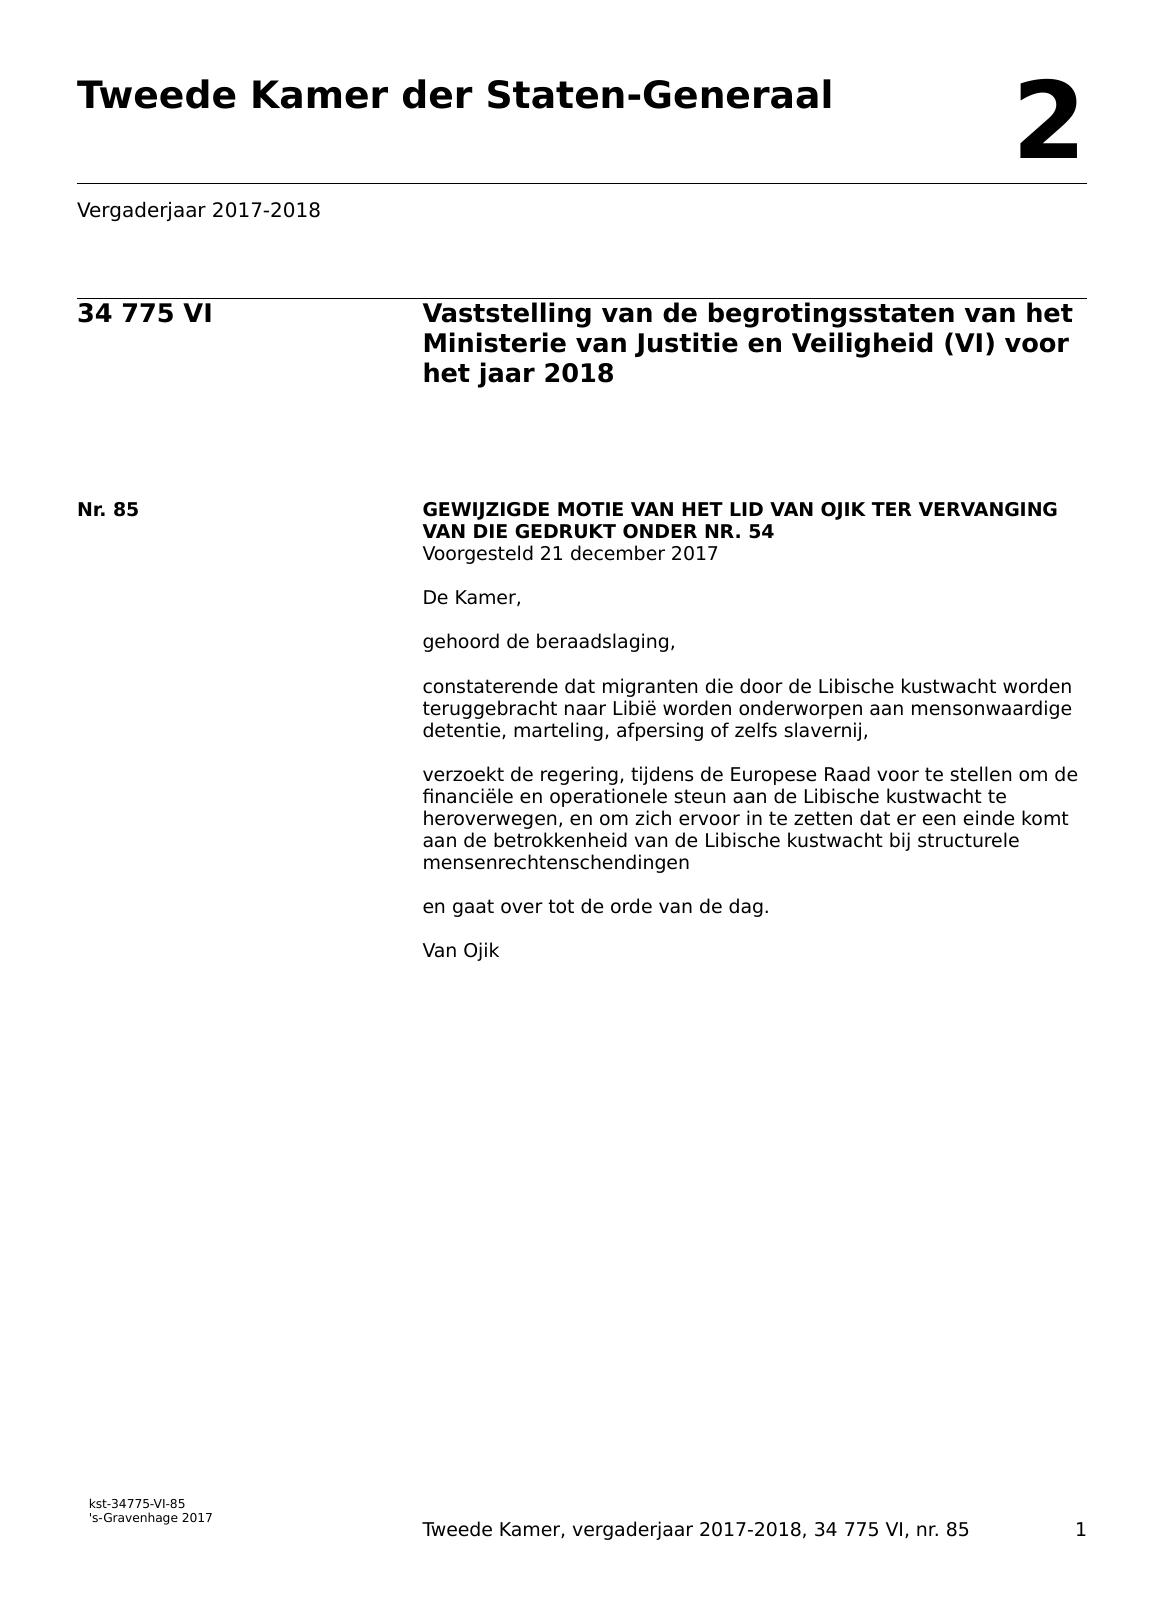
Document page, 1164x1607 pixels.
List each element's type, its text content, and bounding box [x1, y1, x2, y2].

text Voorgesteld 21 december 2017 [422, 543, 1087, 565]
table_header Tweede Kamer der Staten-Generaal [77, 59, 886, 183]
subtitle 34 775 VI Vaststelling van de begrotingsstaten van het Ministerie van Justitie en Veiligheid (VI) voor het jaar 2018 [77, 299, 1087, 388]
text verzoekt de regering, tijdens de Europese Raad voor te stellen om de financiële en operationele steun aan de Libische kustwacht te heroverwegen, en om zich ervoor in te zetten dat er een einde komt aan de betrokkenheid van de Libische kustwacht bij structurele mensenrechtenschendingen [422, 764, 1087, 873]
text kst-34775-VI-85 [88, 1497, 323, 1511]
subtitle Nr. 85 GEWIJZIGDE MOTIE VAN HET LID VAN OJIK TER VERVANGING VAN DIE GEDRUKT ONDER NR. 54 [77, 499, 1087, 543]
text en gaat over tot de orde van de dag. [422, 896, 1087, 918]
table_cell Vergaderjaar 2017-2018 [77, 184, 1087, 298]
text gehoord de beraadslaging, [422, 631, 1087, 653]
text constaterende dat migranten die door de Libische kustwacht worden teruggebracht naar Libië worden onderworpen aan mensonwaardige detentie, marteling, afpersing of zelfs slavernij, [422, 676, 1087, 741]
text De Kamer, [422, 587, 1087, 609]
table_header 2 [886, 59, 1087, 183]
text Van Ojik [422, 940, 1087, 962]
text 's-Gravenhage 2017 [88, 1511, 323, 1525]
